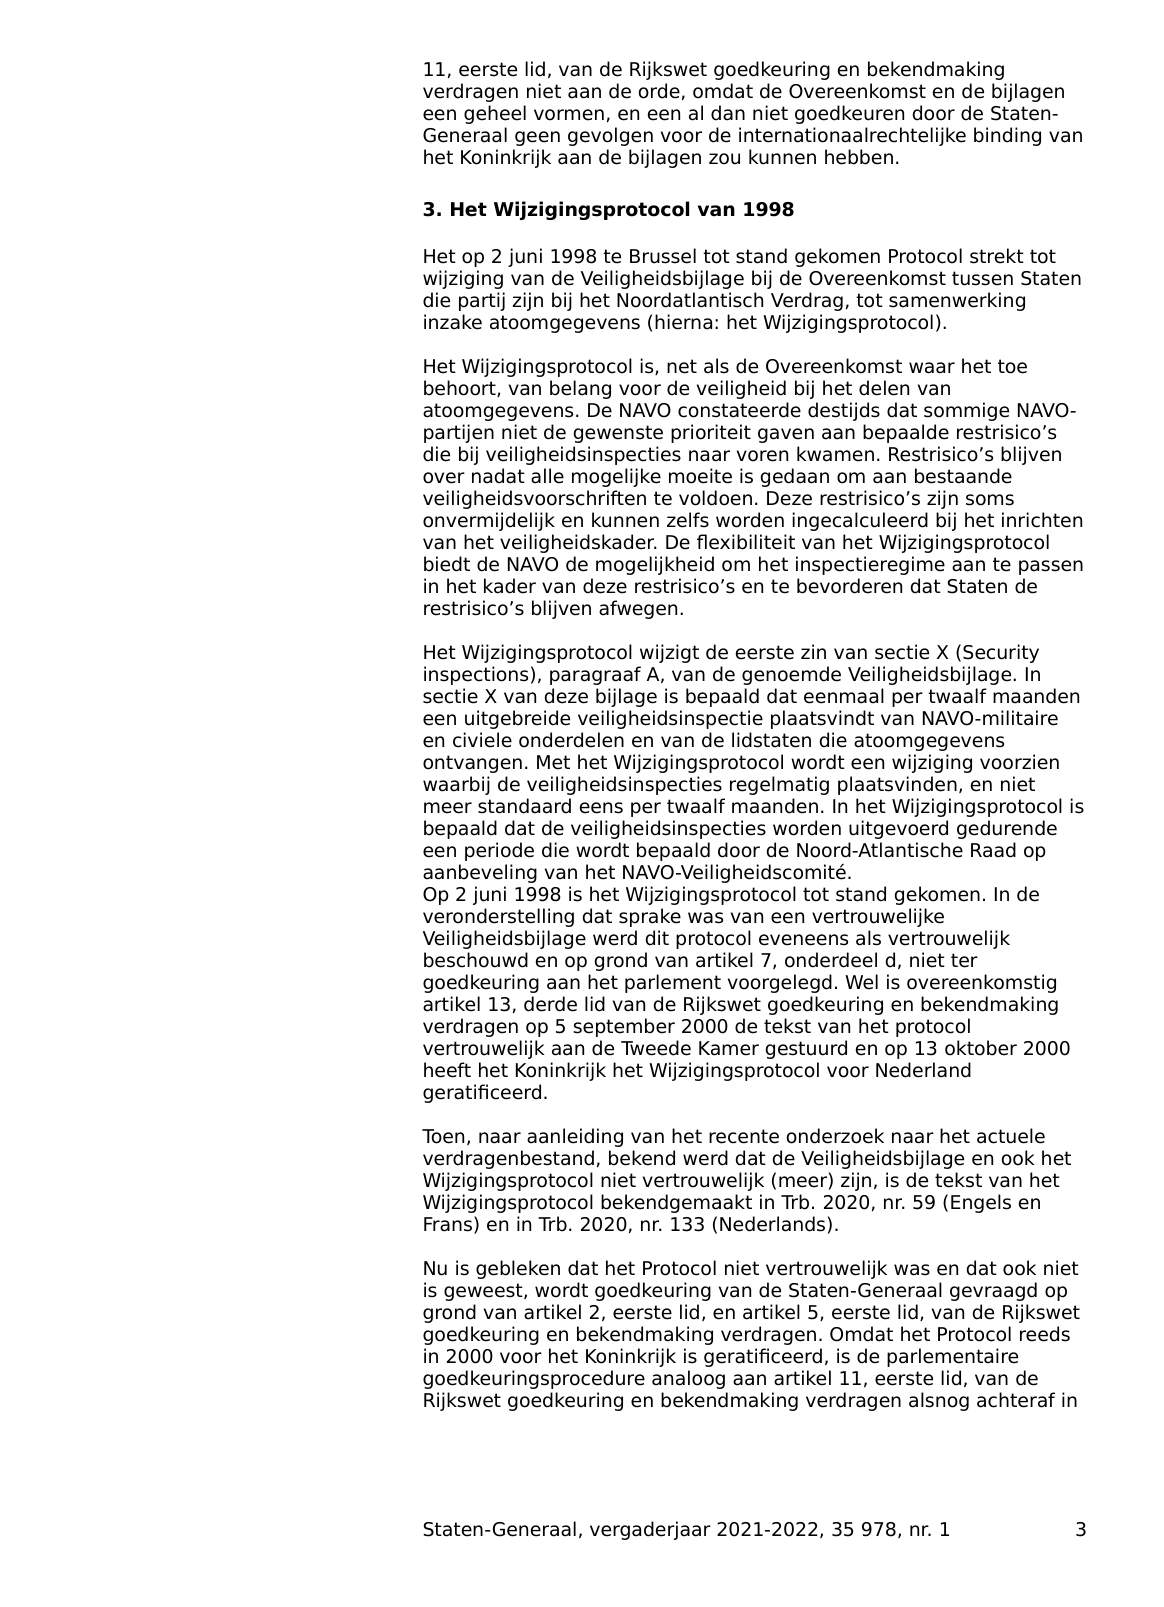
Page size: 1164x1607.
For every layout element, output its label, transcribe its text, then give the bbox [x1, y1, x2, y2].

text Op 2 juni 1998 is het Wijzigingsprotocol tot stand gekomen. In de veronderstelling dat sprake was van een vertrouwelijke Veiligheidsbijlage werd dit protocol eveneens als vertrouwelijk beschouwd en op grond van artikel 7, onderdeel d, niet ter goedkeuring aan het parlement voorgelegd. Wel is overeenkomstig artikel 13, derde lid van de Rijkswet goedkeuring en bekendmaking verdragen op 5 september 2000 de tekst van het protocol vertrouwelijk aan de Tweede Kamer gestuurd en op 13 oktober 2000 heeft het Koninkrijk het Wijzigingsprotocol voor Nederland geratificeerd. [422, 884, 1087, 1103]
text Toen, naar aanleiding van het recente onderzoek naar het actuele verdragenbestand, bekend werd dat de Veiligheidsbijlage en ook het Wijzigingsprotocol niet vertrouwelijk (meer) zijn, is de tekst van het Wijzigingsprotocol bekendgemaakt in Trb. 2020, nr. 59 (Engels en Frans) en in Trb. 2020, nr. 133 (Nederlands). [422, 1126, 1087, 1236]
text Het op 2 juni 1998 te Brussel tot stand gekomen Protocol strekt tot wijziging van de Veiligheidsbijlage bij de Overeenkomst tussen Staten die partij zijn bij het Noordatlantisch Verdrag, tot samenwerking inzake atoomgegevens (hierna: het Wijzigingsprotocol). [422, 246, 1087, 334]
text Het Wijzigingsprotocol is, net als de Overeenkomst waar het toe behoort, van belang voor de veiligheid bij het delen van atoomgegevens. De NAVO constateerde destijds dat sommige NAVO-partijen niet de gewenste prioriteit gaven aan bepaalde restrisico’s die bij veiligheidsinspecties naar voren kwamen. Restrisico’s blijven over nadat alle mogelijke moeite is gedaan om aan bestaande veiligheidsvoorschriften te voldoen. Deze restrisico’s zijn soms onvermijdelijk en kunnen zelfs worden ingecalculeerd bij het inrichten van het veiligheidskader. De flexibiliteit van het Wijzigingsprotocol biedt de NAVO de mogelijkheid om het inspectieregime aan te passen in het kader van deze restrisico’s en te bevorderen dat Staten de restrisico’s blijven afwegen. [422, 356, 1087, 620]
subtitle 3. Het Wijzigingsprotocol van 1998 [422, 199, 1087, 221]
text 11, eerste lid, van de Rijkswet goedkeuring en bekendmaking verdragen niet aan de orde, omdat de Overeenkomst en de bijlagen een geheel vormen, en een al dan niet goedkeuren door de Staten-Generaal geen gevolgen voor de internationaalrechtelijke binding van het Koninkrijk aan de bijlagen zou kunnen hebben. [422, 59, 1087, 169]
text Het Wijzigingsprotocol wijzigt de eerste zin van sectie X (Security inspections), paragraaf A, van de genoemde Veiligheidsbijlage. In sectie X van deze bijlage is bepaald dat eenmaal per twaalf maanden een uitgebreide veiligheidsinspectie plaatsvindt van NAVO-militaire en civiele onderdelen en van de lidstaten die atoomgegevens ontvangen. Met het Wijzigingsprotocol wordt een wijziging voorzien waarbij de veiligheidsinspecties regelmatig plaatsvinden, en niet meer standaard eens per twaalf maanden. In het Wijzigingsprotocol is bepaald dat de veiligheidsinspecties worden uitgevoerd gedurende een periode die wordt bepaald door de Noord-Atlantische Raad op aanbeveling van het NAVO-Veiligheidscomité. [422, 642, 1087, 884]
text Nu is gebleken dat het Protocol niet vertrouwelijk was en dat ook niet is geweest, wordt goedkeuring van de Staten-Generaal gevraagd op grond van artikel 2, eerste lid, en artikel 5, eerste lid, van de Rijkswet goedkeuring en bekendmaking verdragen. Omdat het Protocol reeds in 2000 voor het Koninkrijk is geratificeerd, is de parlementaire goedkeuringsprocedure analoog aan artikel 11, eerste lid, van de Rijkswet goedkeuring en bekendmaking verdragen alsnog achteraf in [422, 1258, 1087, 1412]
